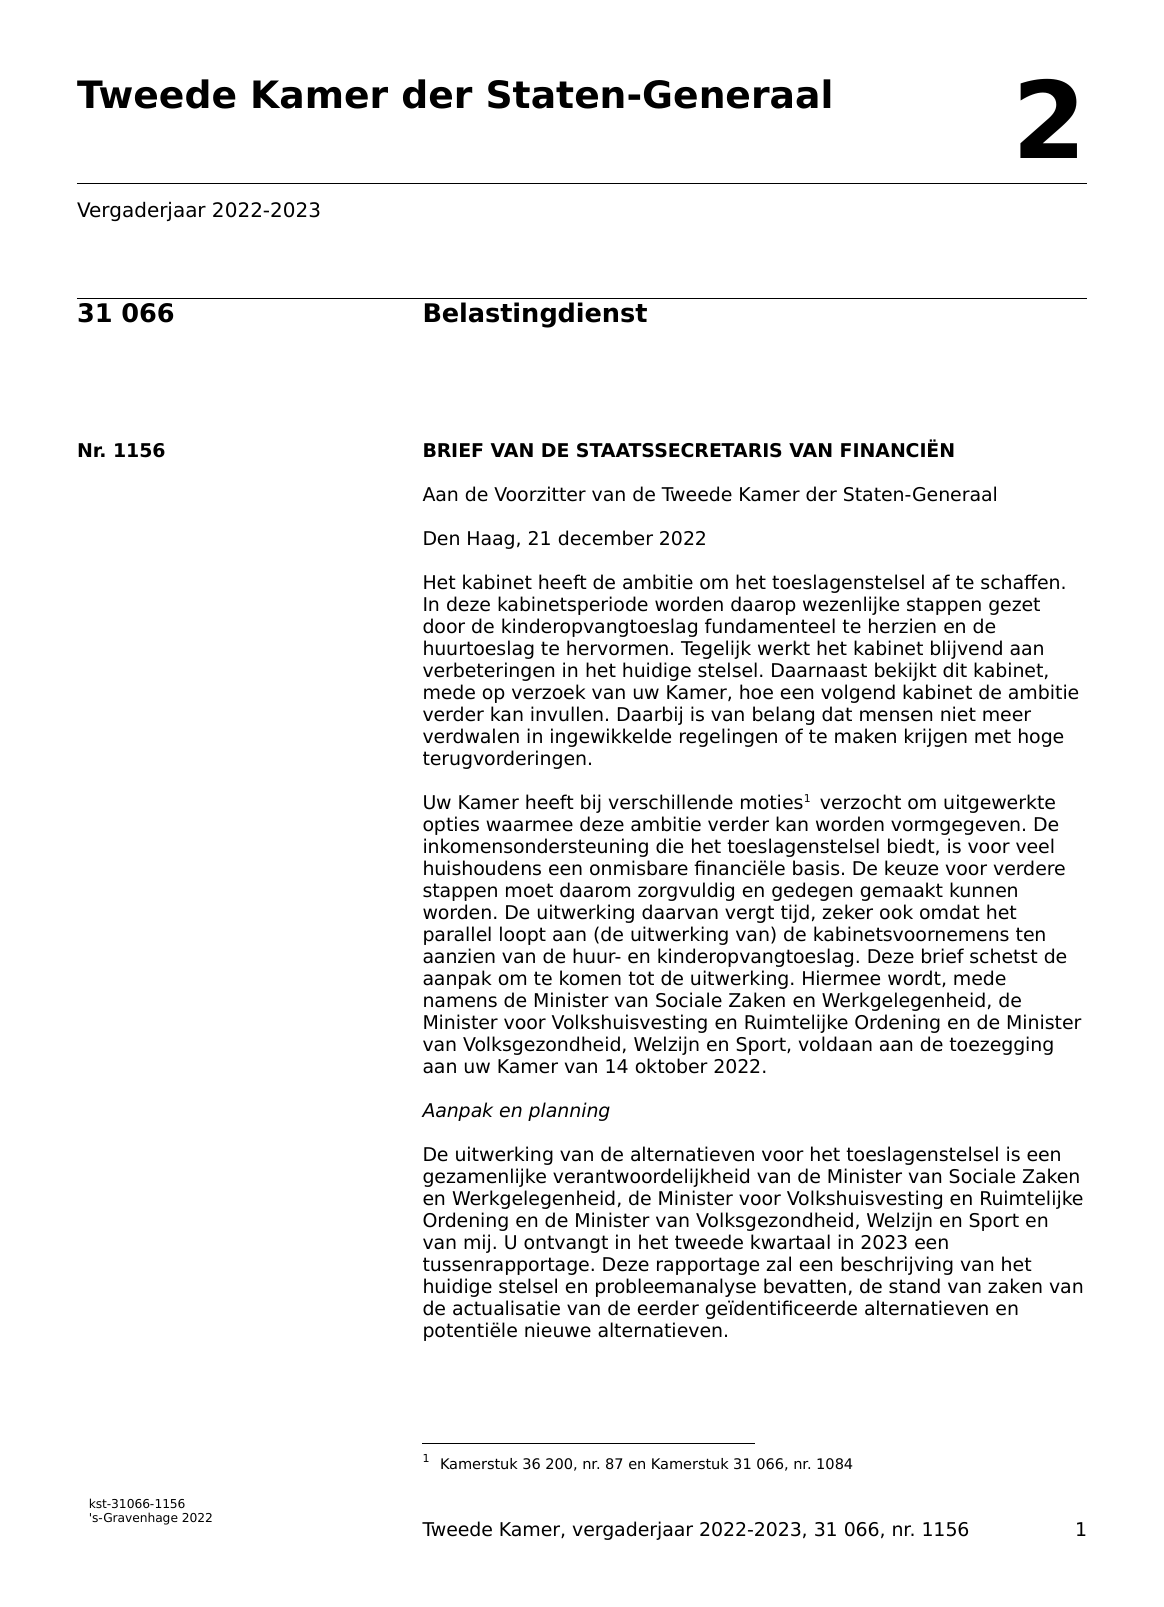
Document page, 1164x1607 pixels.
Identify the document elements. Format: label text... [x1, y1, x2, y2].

subtitle 31 066 Belastingdienst [77, 299, 1087, 329]
table_header Tweede Kamer der Staten-Generaal [77, 59, 886, 183]
text Aan de Voorzitter van de Tweede Kamer der Staten-Generaal [422, 484, 1087, 506]
table_header 2 [886, 59, 1087, 183]
table_cell Vergaderjaar 2022-2023 [77, 184, 1087, 298]
text 's-Gravenhage 2022 [88, 1511, 323, 1525]
text Uw Kamer heeft bij verschillende moties verzocht om uitgewerkte opties waarmee deze ambitie verder kan worden vormgegeven. De inkomensondersteuning die het toeslagenstelsel biedt, is voor veel huishoudens een onmisbare financiële basis. De keuze voor verdere stappen moet daarom zorgvuldig en gedegen gemaakt kunnen worden. De uitwerking daarvan vergt tijd, zeker ook omdat het parallel loopt aan (de uitwerking van) de kabinetsvoornemens ten aanzien van de huur- en kinderopvangtoeslag. Deze brief schetst de aanpak om te komen tot de uitwerking. Hiermee wordt, mede namens de Minister van Sociale Zaken en Werkgelegenheid, de Minister voor Volkshuisvesting en Ruimtelijke Ordening en de Minister van Volksgezondheid, Welzijn en Sport, voldaan aan de toezegging aan uw Kamer van 14 oktober 2022. [422, 792, 1087, 1078]
text De uitwerking van de alternatieven voor het toeslagenstelsel is een gezamenlijke verantwoordelijkheid van de Minister van Sociale Zaken en Werkgelegenheid, de Minister voor Volkshuisvesting en Ruimtelijke Ordening en de Minister van Volksgezondheid, Welzijn en Sport en van mij. U ontvangt in het tweede kwartaal in 2023 een tussenrapportage. Deze rapportage zal een beschrijving van het huidige stelsel en probleemanalyse bevatten, de stand van zaken van de actualisatie van de eerder geïdentificeerde alternatieven en potentiële nieuwe alternatieven. [422, 1144, 1087, 1342]
text Kamerstuk 36 200, nr. 87 en Kamerstuk 31 066, nr. 1084 [422, 1452, 1087, 1474]
subtitle Nr. 1156 BRIEF VAN DE STAATSSECRETARIS VAN FINANCIËN [77, 440, 1087, 462]
text Het kabinet heeft de ambitie om het toeslagenstelsel af te schaffen. In deze kabinetsperiode worden daarop wezenlijke stappen gezet door de kinderopvangtoeslag fundamenteel te herzien en de huurtoeslag te hervormen. Tegelijk werkt het kabinet blijvend aan verbeteringen in het huidige stelsel. Daarnaast bekijkt dit kabinet, mede op verzoek van uw Kamer, hoe een volgend kabinet de ambitie verder kan invullen. Daarbij is van belang dat mensen niet meer verdwalen in ingewikkelde regelingen of te maken krijgen met hoge terugvorderingen. [422, 572, 1087, 770]
subtitle Aanpak en planning [422, 1100, 1087, 1122]
text kst-31066-1156 [88, 1497, 323, 1511]
text Den Haag, 21 december 2022 [422, 528, 1087, 550]
